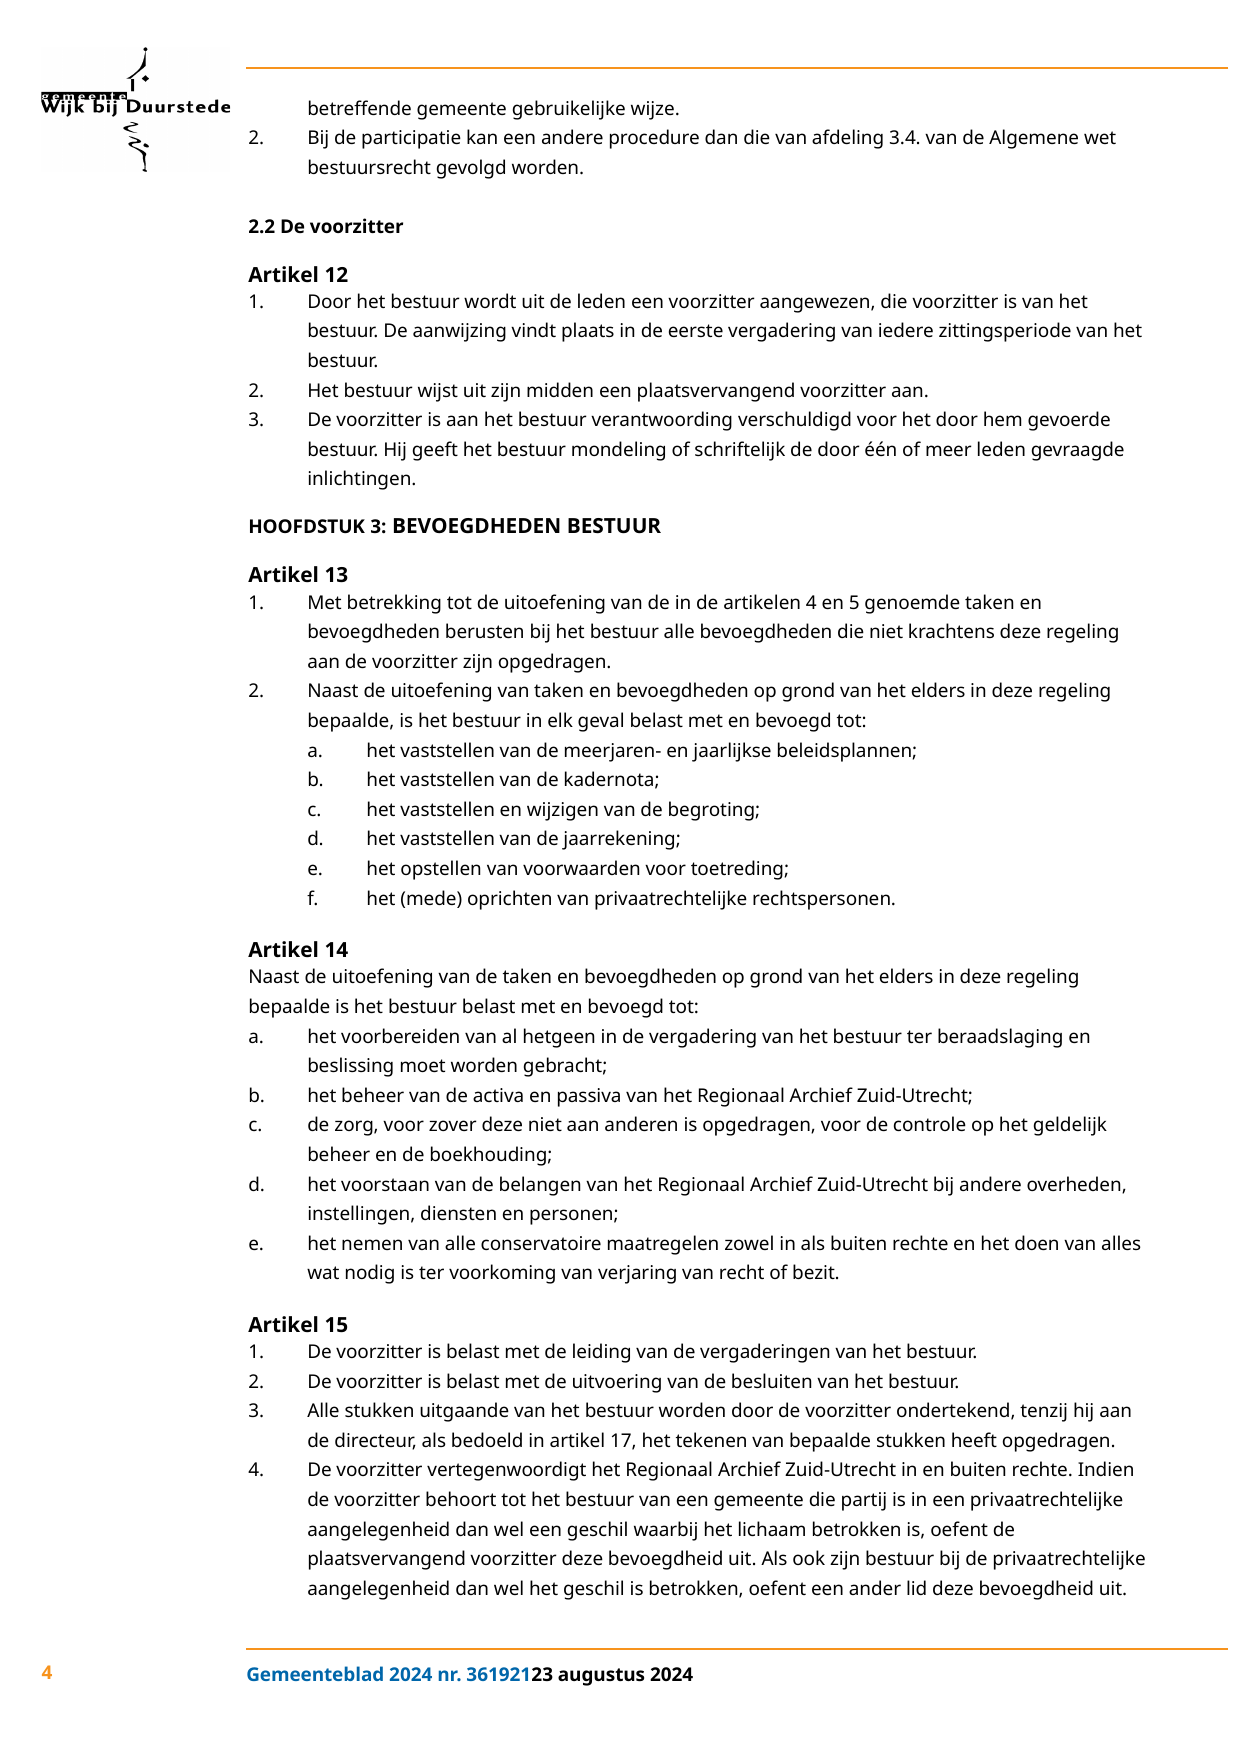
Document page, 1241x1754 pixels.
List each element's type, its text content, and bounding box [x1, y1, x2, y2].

list De voorzitter is belast met de uitvoering van de besluiten van het bestuur. [248, 1368, 1152, 1394]
list het vaststellen en wijzigen van de begroting; [307, 796, 1152, 822]
text Artikel 15 [248, 1310, 1152, 1338]
text Artikel 13 [248, 561, 1152, 589]
list Bij de participatie kan een andere procedure dan die van afdeling 3.4. van de Algemene wet bestuursrecht gevolgd worden. [248, 124, 1152, 180]
text Artikel 12 [248, 260, 1152, 288]
list het voorstaan van de belangen van het Regionaal Archief Zuid-Utrecht bij andere overheden, instellingen, diensten en personen; [248, 1171, 1152, 1226]
picture [41, 47, 231, 172]
list het vaststellen van de meerjaren- en jaarlijkse beleidsplannen; [307, 737, 1152, 763]
list betreffende gemeente gebruikelijke wijze. [248, 95, 1152, 121]
list Door het bestuur wordt uit de leden een voorzitter aangewezen, die voorzitter is van het bestuur. De aanwijzing vindt plaats in de eerste vergadering van iedere zittingsperiode van het bestuur. [248, 288, 1152, 373]
list De voorzitter is belast met de leiding van de vergaderingen van het bestuur. [248, 1338, 1152, 1364]
list de zorg, voor zover deze niet aan anderen is opgedragen, voor de controle op het geldelijk beheer en de boekhouding; [248, 1112, 1152, 1167]
list Alle stukken uitgaande van het bestuur worden door de voorzitter ondertekend, tenzij hij aan de directeur, als bedoeld in artikel 17, het tekenen van bepaalde stukken heeft opgedragen. [248, 1397, 1152, 1453]
text Naast de uitoefening van de taken en bevoegdheden op grond van het elders in deze regeling bepaalde is het bestuur belast met en bevoegd tot: [248, 964, 1152, 1019]
list het (mede) oprichten van privaatrechtelijke rechtspersonen. [307, 885, 1152, 911]
list De voorzitter is aan het bestuur verantwoording verschuldigd voor het door hem gevoerde bestuur. Hij geeft het bestuur mondeling of schriftelijk de door één of meer leden gevraagde inlichtingen. [248, 406, 1152, 491]
list Het bestuur wijst uit zijn midden een plaatsvervangend voorzitter aan. [248, 377, 1152, 403]
text 2.2 De voorzitter [248, 213, 1152, 239]
list het vaststellen van de jaarrekening; [307, 826, 1152, 851]
text HOOFDSTUK 3: BEVOEGDHEDEN BESTUUR [248, 511, 1152, 540]
list het vaststellen van de kadernota; [307, 766, 1152, 792]
list Met betrekking tot de uitoefening van de in de artikelen 4 en 5 genoemde taken en bevoegdheden berusten bij het bestuur alle bevoegdheden die niet krachtens deze regeling aan de voorzitter zijn opgedragen. [248, 589, 1152, 674]
text Artikel 14 [248, 935, 1152, 964]
list Naast de uitoefening van taken en bevoegdheden op grond van het elders in deze regeling bepaalde, is het bestuur in elk geval belast met en bevoegd tot: [248, 678, 1152, 733]
list het voorbereiden van al hetgeen in de vergadering van het bestuur ter beraadslaging en beslissing moet worden gebracht; [248, 1023, 1152, 1078]
list het nemen van alle conservatoire maatregelen zowel in als buiten rechte en het doen van alles wat nodig is ter voorkoming van verjaring van recht of bezit. [248, 1230, 1152, 1285]
list het opstellen van voorwaarden voor toetreding; [307, 855, 1152, 881]
list het beheer van de activa en passiva van het Regionaal Archief Zuid-Utrecht; [248, 1082, 1152, 1108]
list De voorzitter vertegenwoordigt het Regionaal Archief Zuid-Utrecht in en buiten rechte. Indien de voorzitter behoort tot het bestuur van een gemeente die partij is in een privaatrechtelijke aangelegenheid dan wel een geschil waarbij het lichaam betrokken is, oefent de plaatsvervangend voorzitter deze bevoegdheid uit. Als ook zijn bestuur bij de privaatrechtelijke aangelegenheid dan wel het geschil is betrokken, oefent een ander lid deze bevoegdheid uit. [248, 1457, 1152, 1601]
